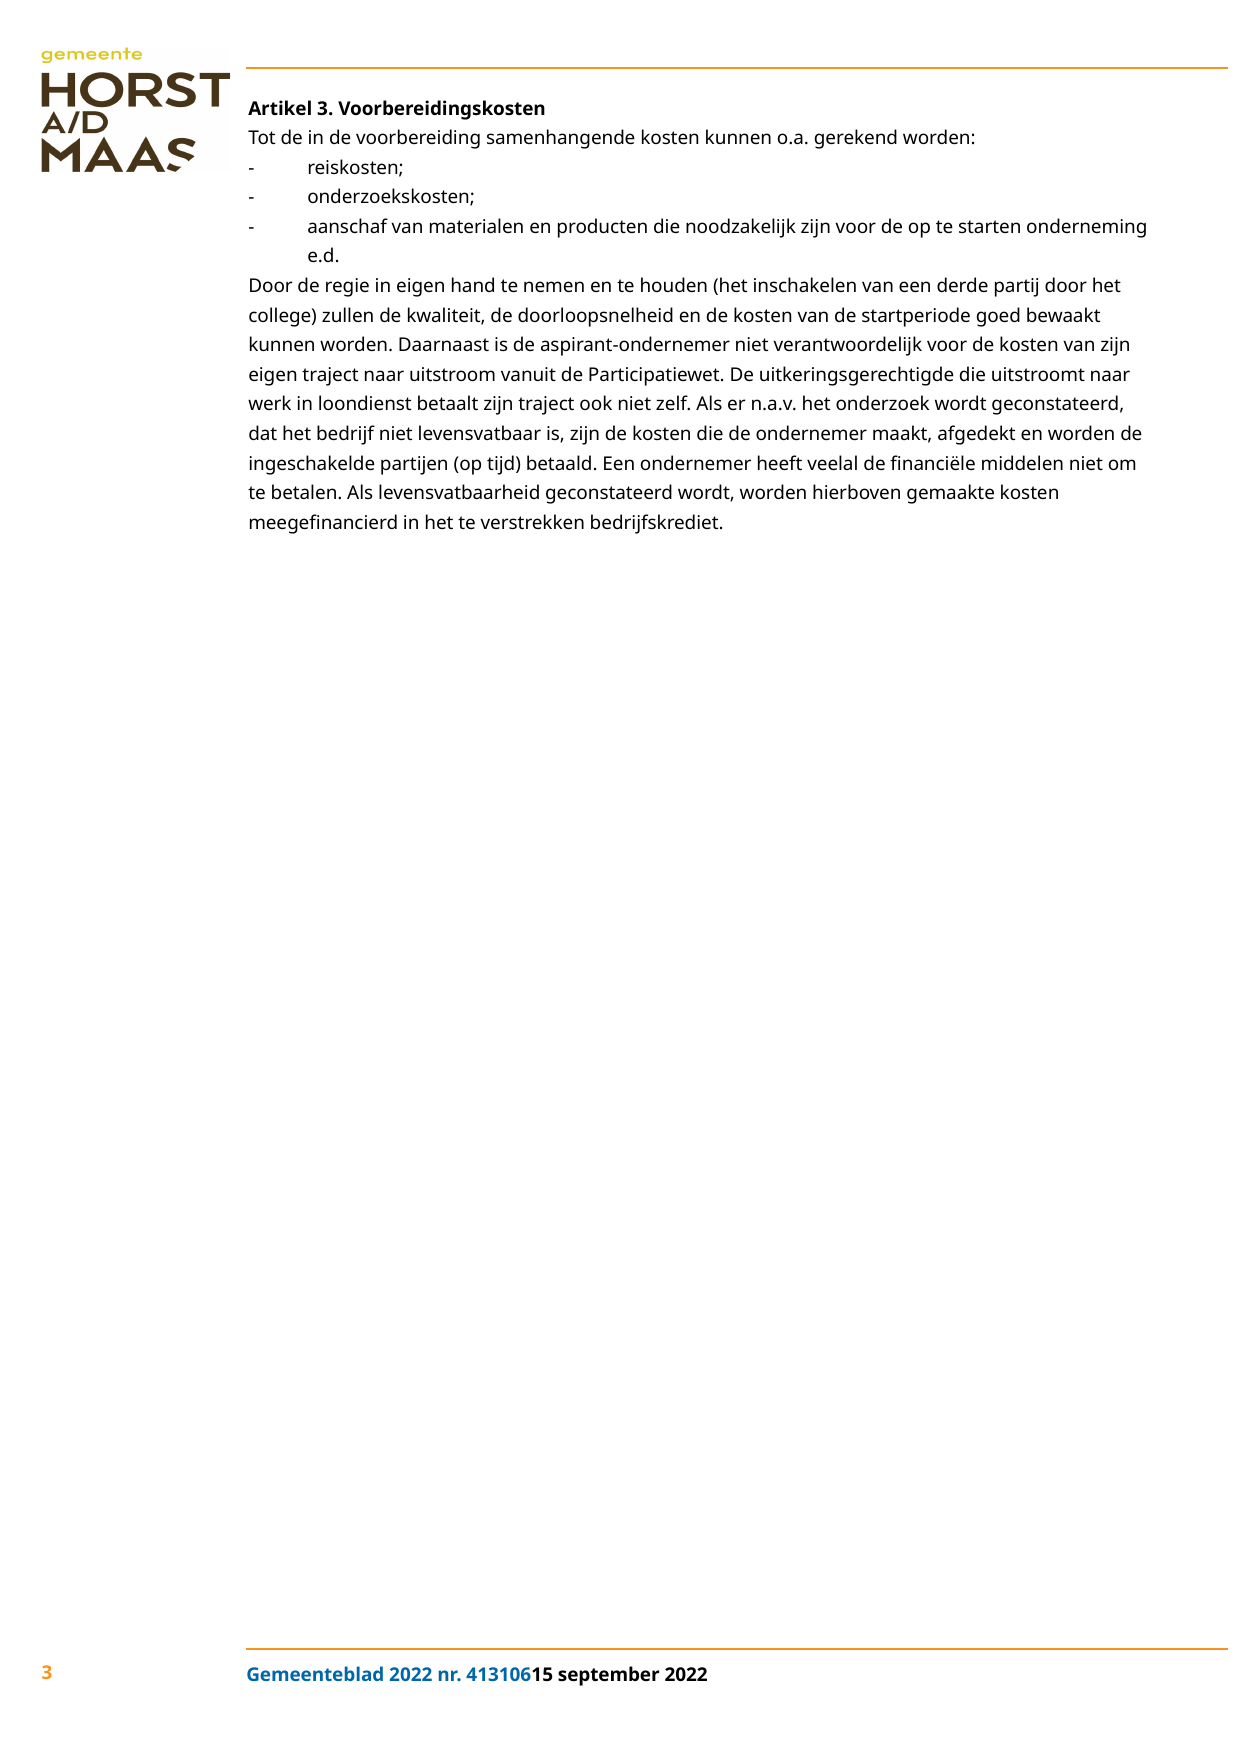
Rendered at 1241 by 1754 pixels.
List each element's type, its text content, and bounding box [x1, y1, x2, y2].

list aanschaf van materialen en producten die noodzakelijk zijn voor de op te starten onderneming e.d. [248, 213, 1152, 268]
text Door de regie in eigen hand te nemen en te houden (het inschakelen van een derde partij door het college) zullen de kwaliteit, de doorloopsnelheid en de kosten van de startperiode goed bewaakt kunnen worden. Daarnaast is de aspirant-ondernemer niet verantwoordelijk voor de kosten van zijn eigen traject naar uitstroom vanuit de Participatiewet. De uitkeringsgerechtigde die uitstroomt naar werk in loondienst betaalt zijn traject ook niet zelf. Als er n.a.v. het onderzoek wordt geconstateerd, dat het bedrijf niet levensvatbaar is, zijn de kosten die de ondernemer maakt, afgedekt en worden de ingeschakelde partijen (op tijd) betaald. Een ondernemer heeft veelal de financiële middelen niet om te betalen. Als levensvatbaarheid geconstateerd wordt, worden hierboven gemaakte kosten meegefinancierd in het te verstrekken bedrijfskrediet. [248, 272, 1152, 535]
text Artikel 3. Voorbereidingskosten [248, 95, 1152, 121]
list onderzoekskosten; [248, 183, 1152, 209]
text Tot de in de voorbereiding samenhangende kosten kunnen o.a. gerekend worden: [248, 124, 1152, 150]
list reiskosten; [248, 154, 1152, 180]
picture [41, 47, 231, 172]
